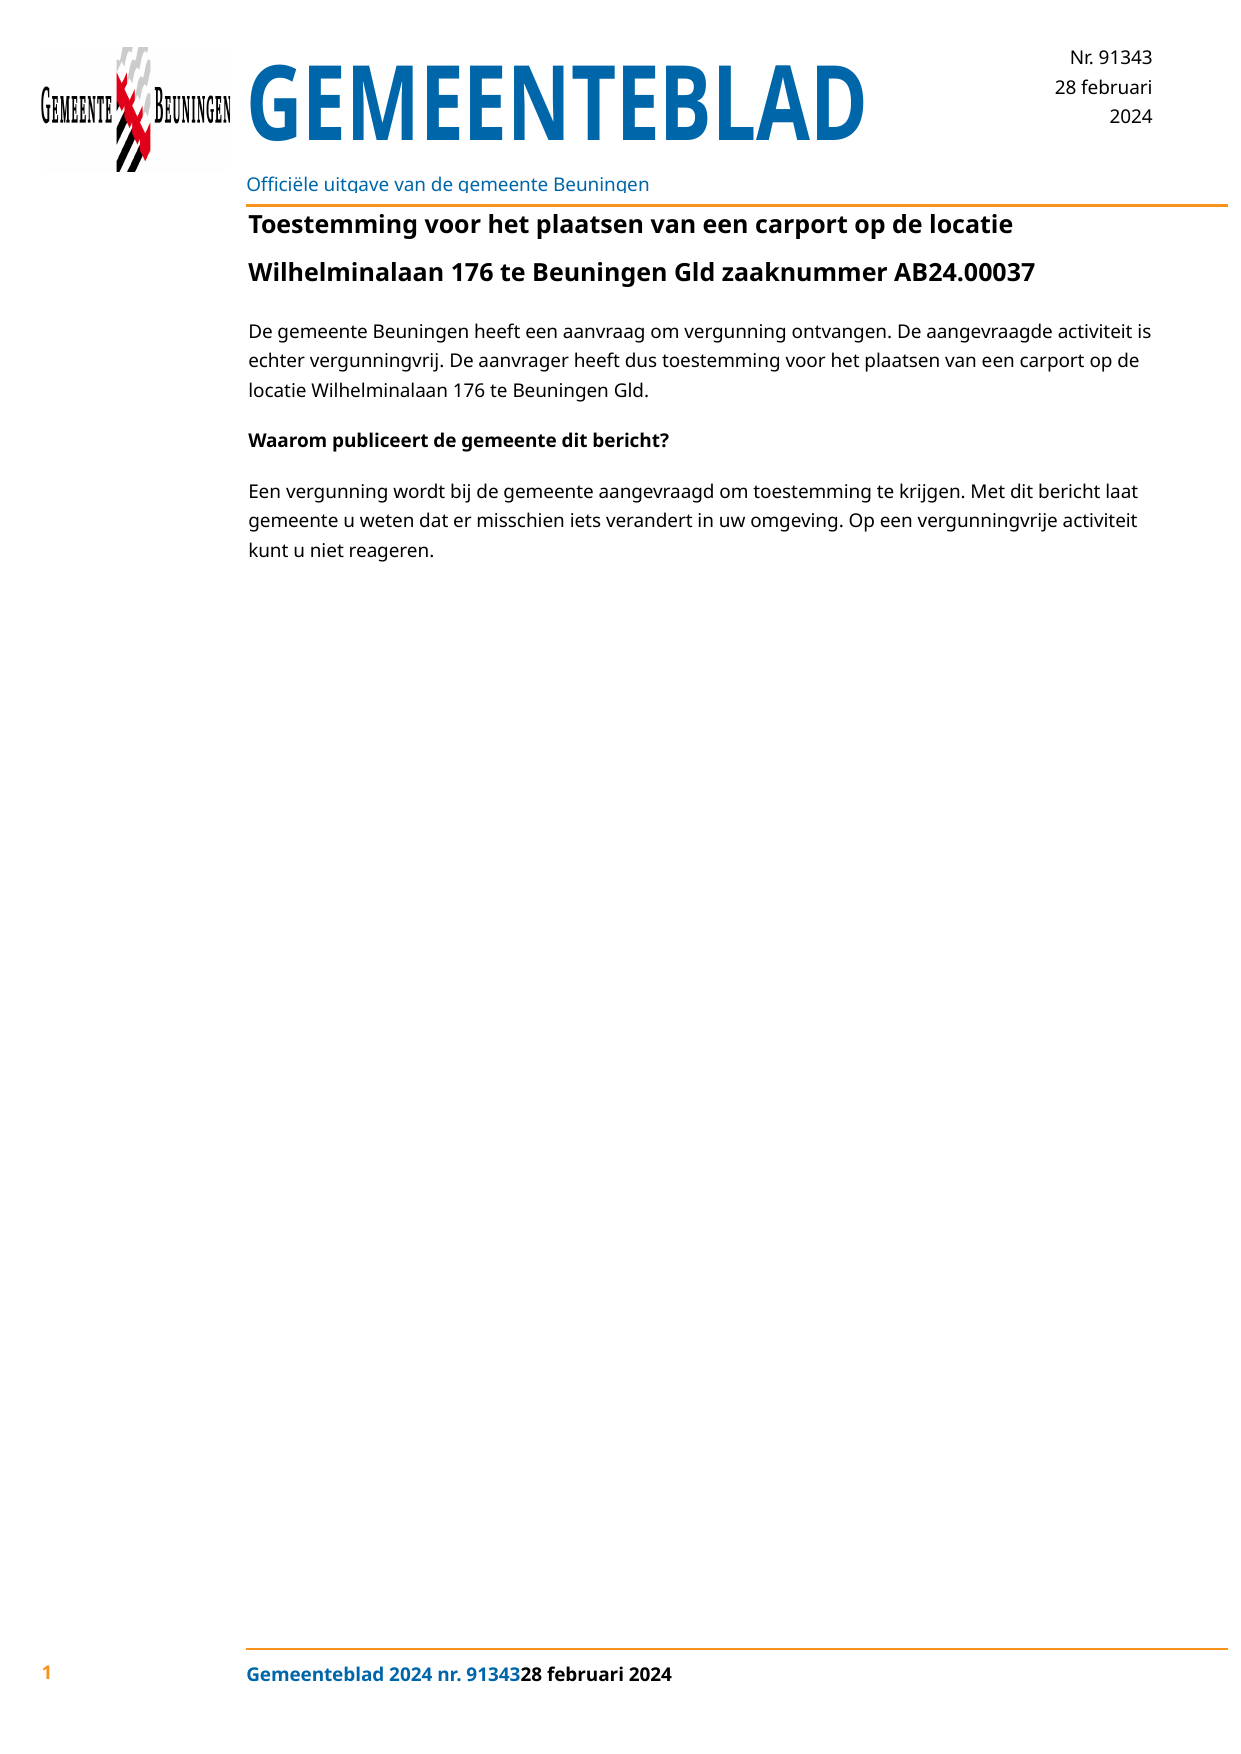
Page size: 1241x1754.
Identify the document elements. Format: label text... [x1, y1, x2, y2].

picture [41, 47, 231, 172]
text De gemeente Beuningen heeft een aanvraag om vergunning ontvangen. De aangevraagde activiteit is echter vergunningvrij. De aanvrager heeft dus toestemming voor het plaatsen van een carport op de locatie Wilhelminalaan 176 te Beuningen Gld. [248, 318, 1152, 403]
text Een vergunning wordt bij de gemeente aangevraagd om toestemming te krijgen. Met dit bericht laat gemeente u weten dat er misschien iets verandert in uw omgeving. Op een vergunningvrije activiteit kunt u niet reageren. [248, 478, 1152, 563]
text Toestemming voor het plaatsen van een carport op de locatie Wilhelminalaan 176 te Beuningen Gld zaaknummer AB24.00037 [248, 207, 1152, 288]
text Waarom publiceert de gemeente dit bericht? [248, 427, 1152, 453]
